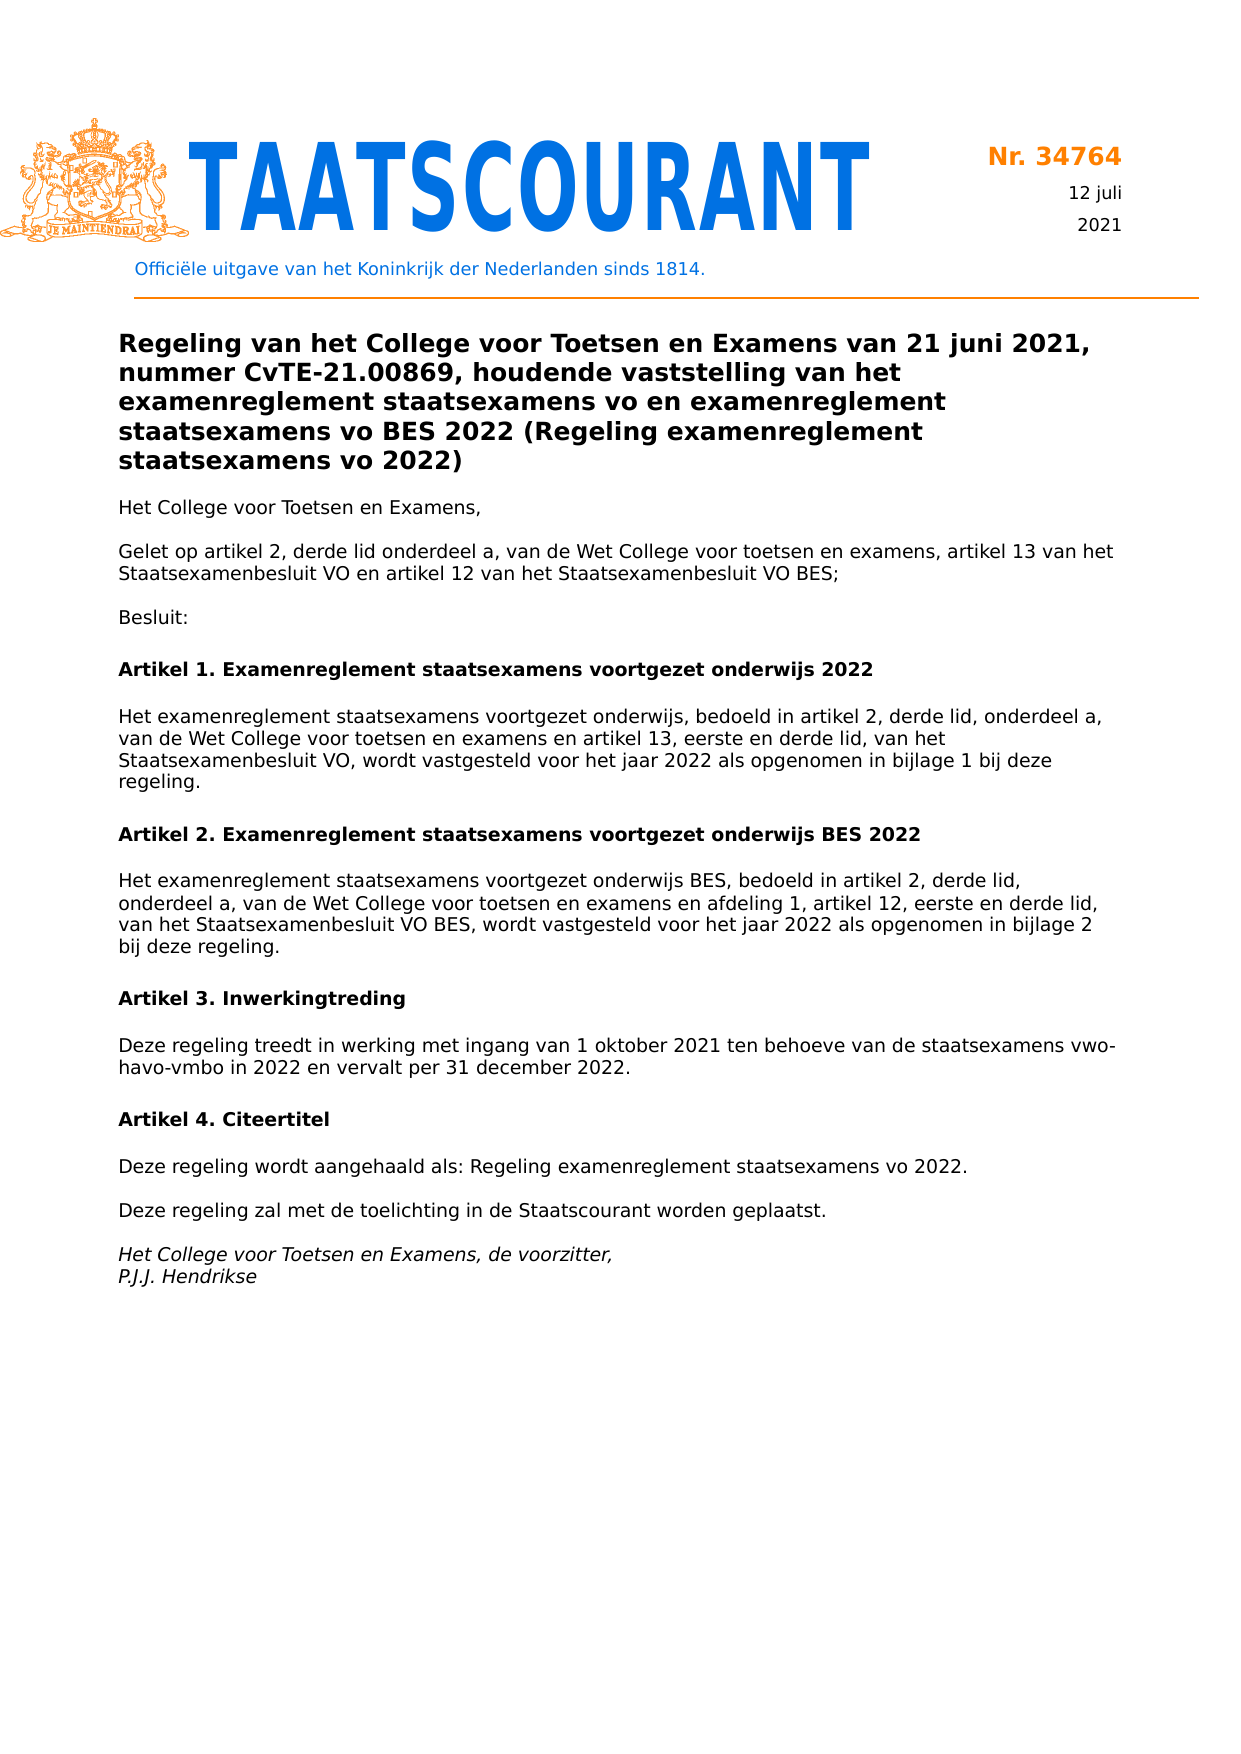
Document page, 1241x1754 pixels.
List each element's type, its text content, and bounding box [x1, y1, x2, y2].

text Het College voor Toetsen en Examens, [118, 497, 1122, 519]
subtitle Artikel 3. Inwerkingtreding [118, 988, 1122, 1010]
table_cell 2021 [939, 209, 1199, 259]
table_cell 12 juli [939, 177, 1199, 209]
text Deze regeling zal met de toelichting in de Staatscourant worden geplaatst. [118, 1200, 1122, 1222]
table_cell Officiële uitgave van het Koninkrijk der Nederlanden sinds 1814. [134, 259, 1199, 297]
text Het College voor Toetsen en Examens, de voorzitter, P.J.J. Hendrikse [118, 1244, 1122, 1288]
text Het examenreglement staatsexamens voortgezet onderwijs, bedoeld in artikel 2, derde lid, onderdeel a, van de Wet College voor toetsen en examens en artikel 13, eerste en derde lid, van het Staatsexamenbesluit VO, wordt vastgesteld voor het jaar 2022 als opgenomen in bijlage 1 bij deze regeling. [118, 706, 1122, 793]
text Deze regeling treedt in werking met ingang van 1 oktober 2021 ten behoeve van de staatsexamens vwo-havo-vmbo in 2022 en vervalt per 31 december 2022. [118, 1035, 1122, 1079]
subtitle Regeling van het College voor Toetsen en Examens van 21 juni 2021, nummer CvTE-21.00869, houdende vaststelling van het examenreglement staatsexamens vo en examenreglement staatsexamens vo BES 2022 (Regeling examenreglement staatsexamens vo 2022) [118, 329, 1122, 475]
table_header STAATSCOURANT [134, 118, 939, 259]
picture [0, 118, 189, 242]
subtitle Artikel 2. Examenreglement staatsexamens voortgezet onderwijs BES 2022 [118, 823, 1122, 845]
text Het examenreglement staatsexamens voortgezet onderwijs BES, bedoeld in artikel 2, derde lid, onderdeel a, van de Wet College voor toetsen en examens en afdeling 1, artikel 12, eerste en derde lid, van het Staatsexamenbesluit VO BES, wordt vastgesteld voor het jaar 2022 als opgenomen in bijlage 2 bij deze regeling. [118, 870, 1122, 958]
text Besluit: [118, 607, 1122, 628]
table_header Nr. 34764 [939, 118, 1199, 177]
subtitle Artikel 4. Citeertitel [118, 1109, 1122, 1131]
table_header [0, 242, 134, 297]
text Gelet op artikel 2, derde lid onderdeel a, van de Wet College voor toetsen en examens, artikel 13 van het Staatsexamenbesluit VO en artikel 12 van het Staatsexamenbesluit VO BES; [118, 541, 1122, 585]
subtitle Artikel 1. Examenreglement staatsexamens voortgezet onderwijs 2022 [118, 658, 1122, 681]
text Deze regeling wordt aangehaald als: Regeling examenreglement staatsexamens vo 2022. [118, 1156, 1122, 1178]
